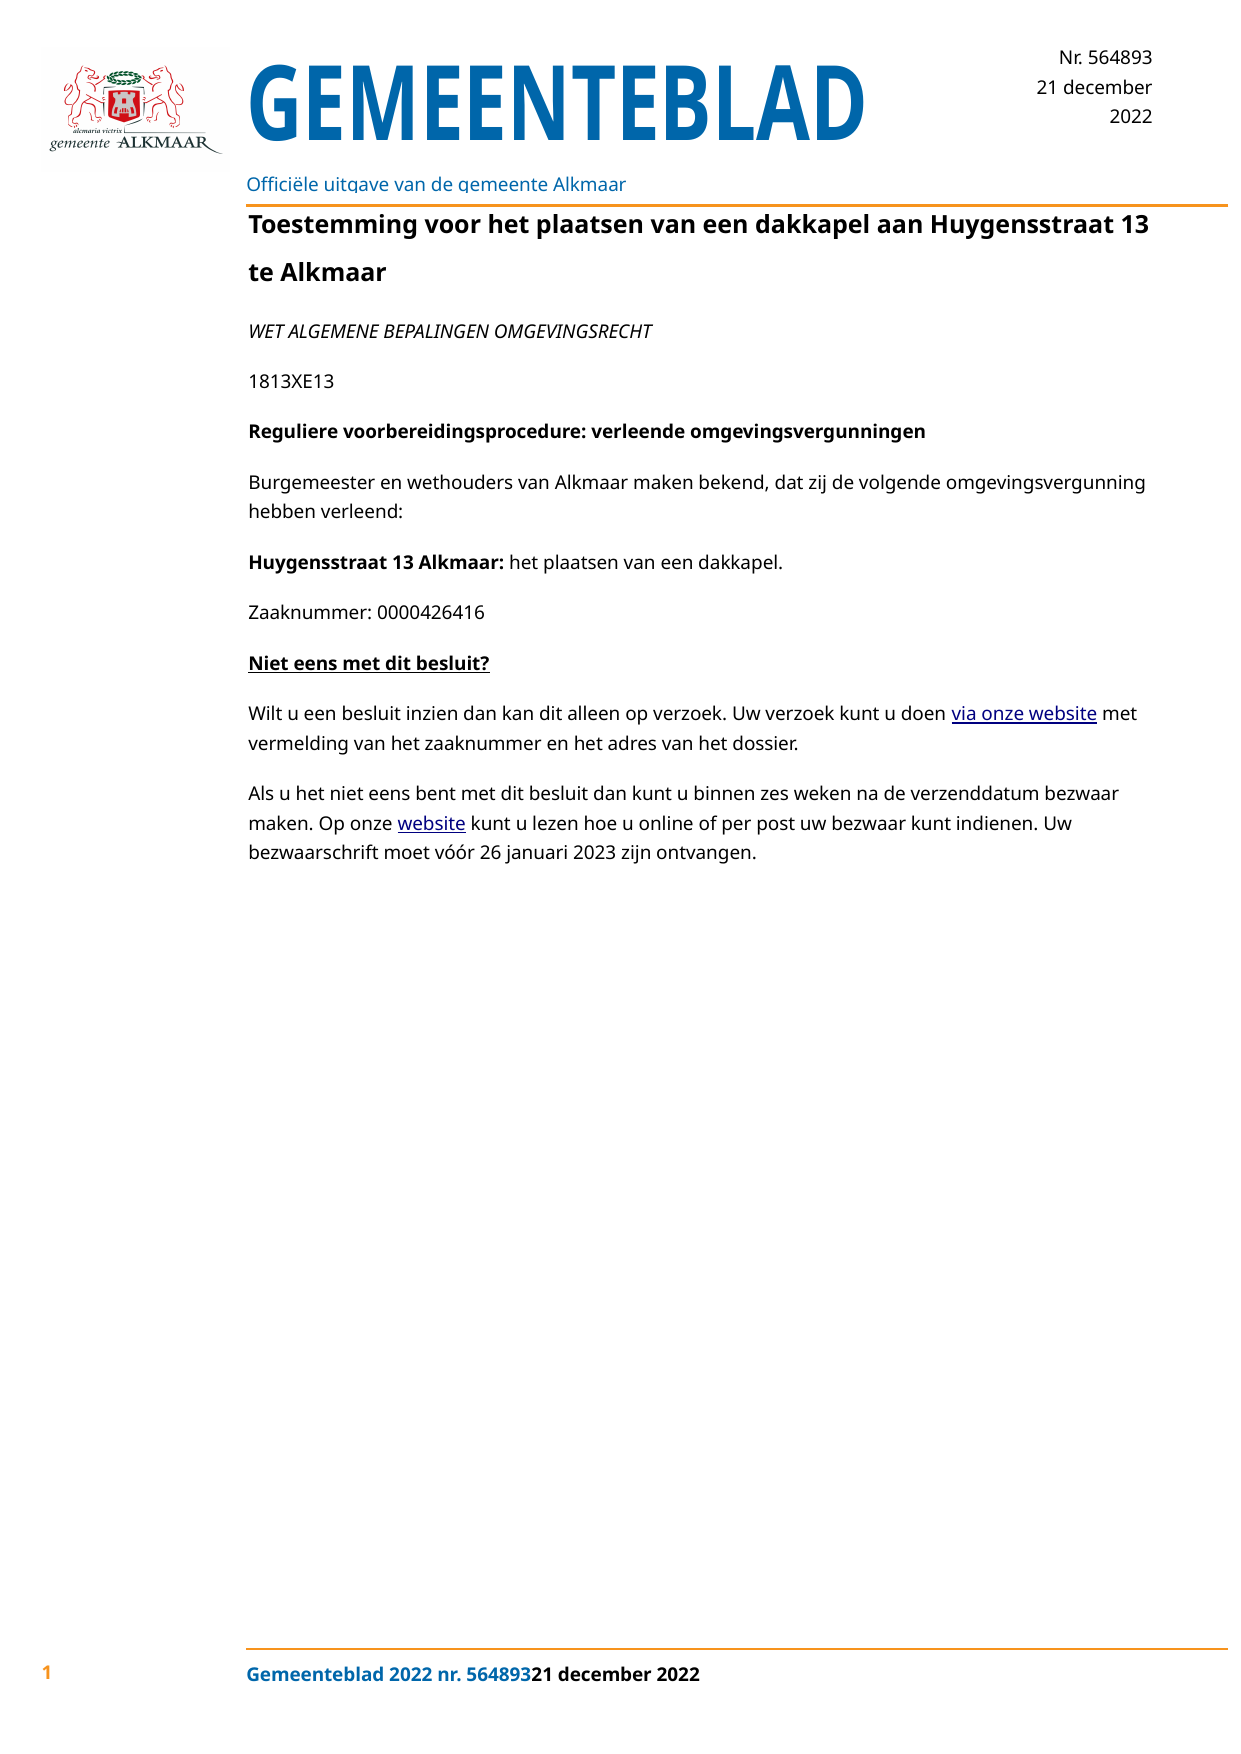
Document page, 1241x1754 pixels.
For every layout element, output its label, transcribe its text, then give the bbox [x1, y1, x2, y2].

text Wilt u een besluit inzien dan kan dit alleen op verzoek. Uw verzoek kunt u doen via onze website met vermelding van het zaaknummer en het adres van het dossier. [248, 700, 1152, 756]
text Reguliere voorbereidingsprocedure: verleende omgevingsvergunningen [248, 419, 1152, 444]
text Toestemming voor het plaatsen van een dakkapel aan Huygensstraat 13 te Alkmaar [248, 207, 1152, 288]
text Huygensstraat 13 Alkmaar: het plaatsen van een dakkapel. [248, 549, 1152, 575]
text Niet eens met dit besluit? [248, 650, 1152, 676]
picture [41, 47, 231, 172]
text Als u het niet eens bent met dit besluit dan kunt u binnen zes weken na de verzenddatum bezwaar maken. Op onze website kunt u lezen hoe u online of per post uw bezwaar kunt indienen. Uw bezwaarschrift moet vóór 26 januari 2023 zijn ontvangen. [248, 780, 1152, 865]
text Zaaknummer: 0000426416 [248, 599, 1152, 625]
text 1813XE13 [248, 368, 1152, 394]
text Burgemeester en wethouders van Alkmaar maken bekend, dat zij de volgende omgevingsvergunning hebben verleend: [248, 469, 1152, 524]
text WET ALGEMENE BEPALINGEN OMGEVINGSRECHT [248, 318, 1152, 344]
